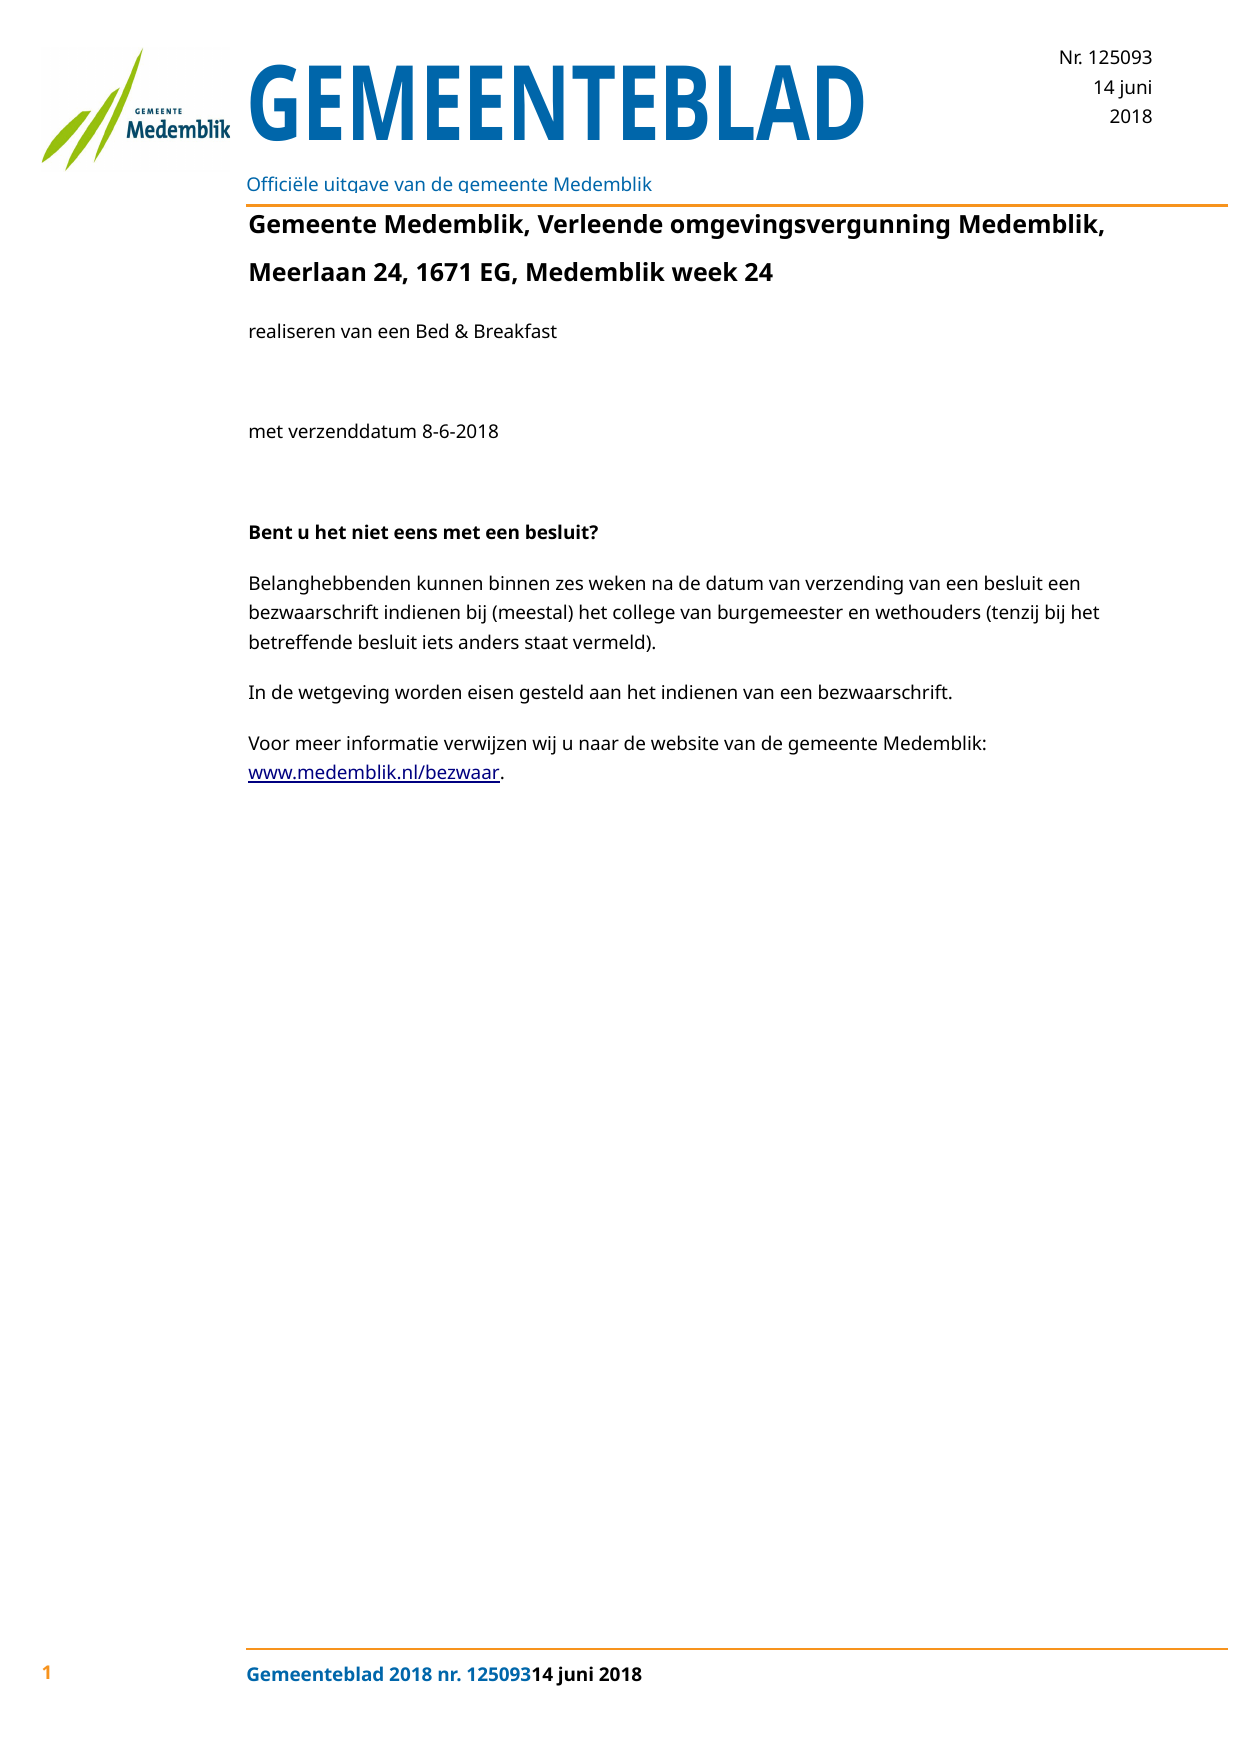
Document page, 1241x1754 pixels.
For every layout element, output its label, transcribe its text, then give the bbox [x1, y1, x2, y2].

text Voor meer informatie verwijzen wij u naar de website van de gemeente Medemblik: www.medemblik.nl/bezwaar. [248, 730, 1152, 785]
text Belanghebbenden kunnen binnen zes weken na de datum van verzending van een besluit een bezwaarschrift indienen bij (meestal) het college van burgemeester en wethouders (tenzij bij het betreffende besluit iets anders staat vermeld). [248, 570, 1152, 655]
text met verzenddatum 8-6-2018 [248, 419, 1152, 444]
text realiseren van een Bed & Breakfast [248, 318, 1152, 344]
text In de wetgeving worden eisen gesteld aan het indienen van een bezwaarschrift. [248, 679, 1152, 705]
text Bent u het niet eens met een besluit? [248, 519, 1152, 545]
picture [41, 47, 231, 172]
text Gemeente Medemblik, Verleende omgevingsvergunning Medemblik, Meerlaan 24, 1671 EG, Medemblik week 24 [248, 207, 1152, 288]
